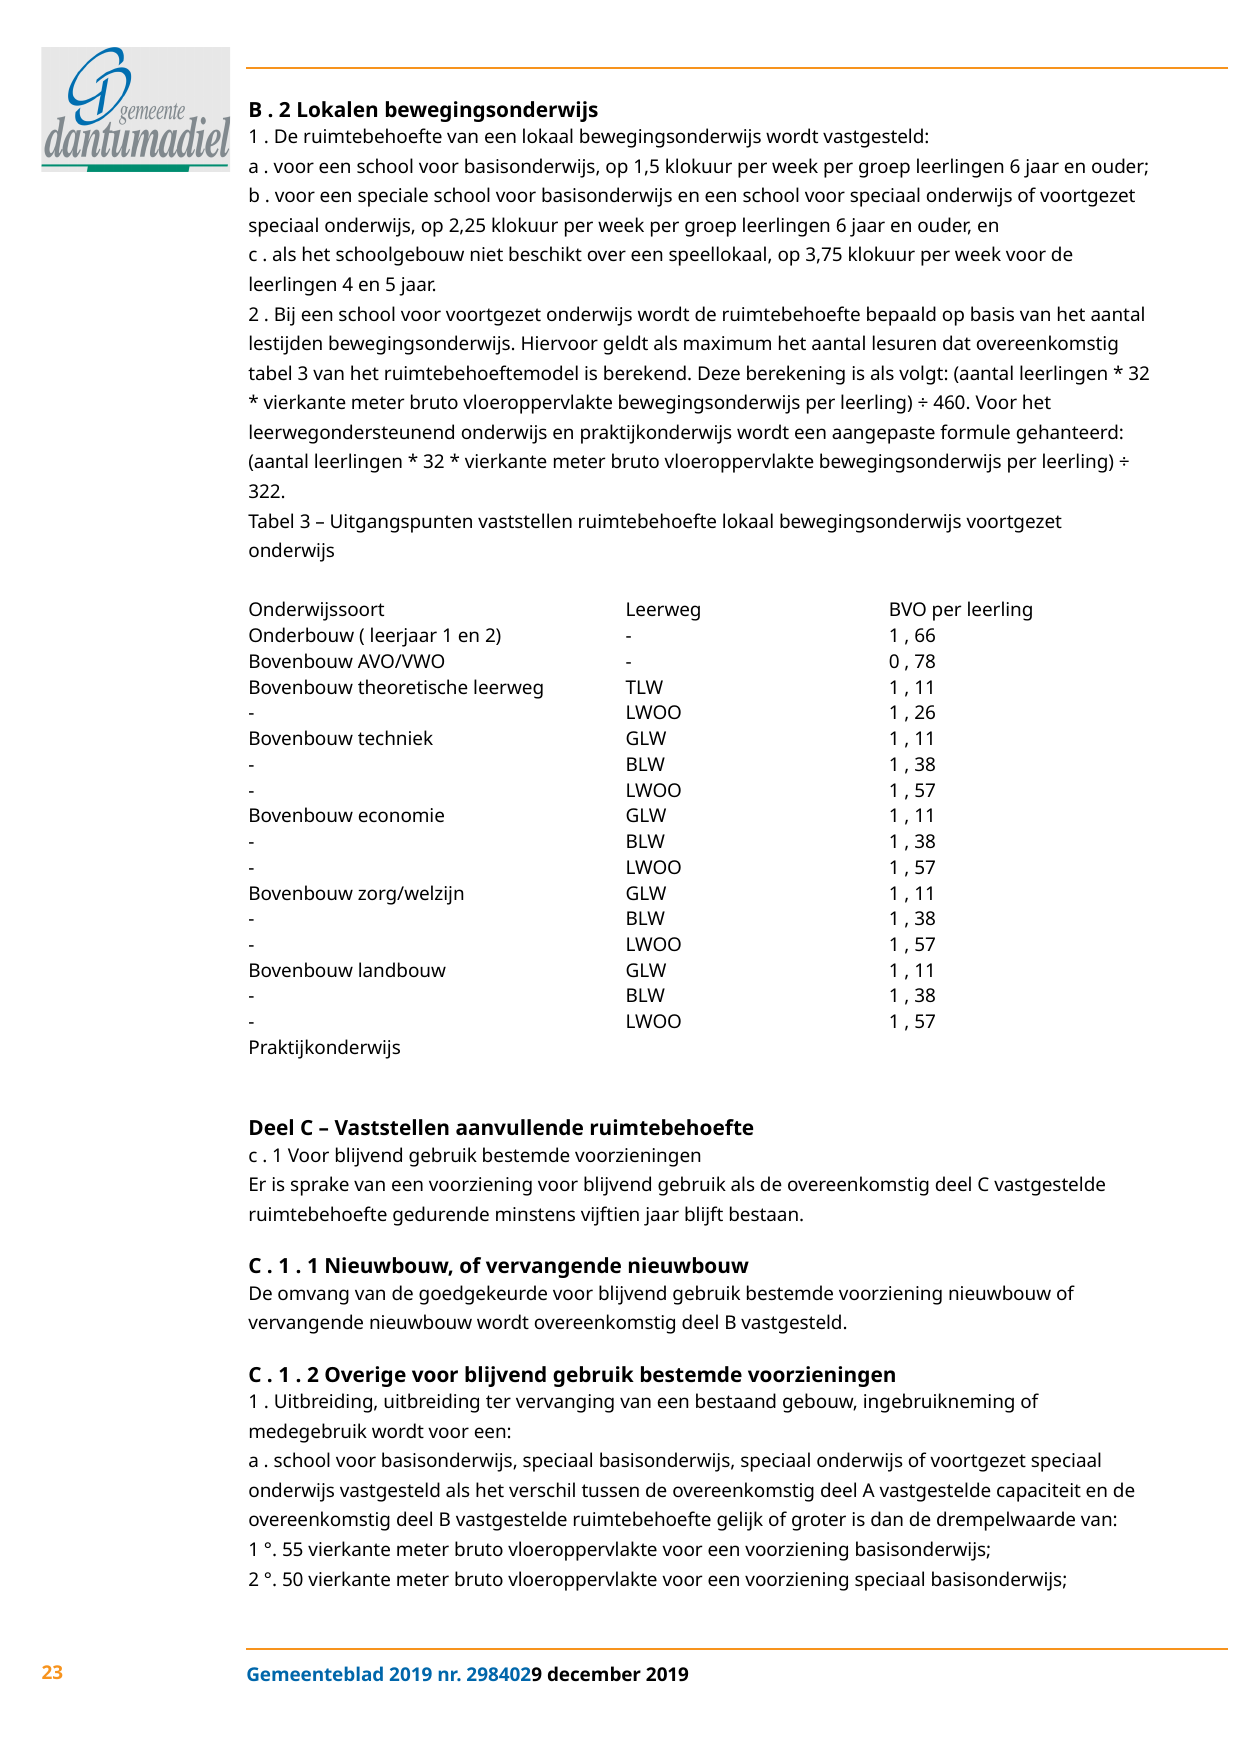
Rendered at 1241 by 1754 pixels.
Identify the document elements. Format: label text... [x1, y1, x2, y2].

table_cell - [248, 700, 625, 725]
table_cell 1 , 38 [889, 828, 1152, 854]
table_cell - [248, 854, 625, 880]
table_cell 0 , 78 [889, 648, 1152, 674]
text b . voor een speciale school voor basisonderwijs en een school voor speciaal onderwijs of voortgezet speciaal onderwijs, op 2,25 klokuur per week per groep leerlingen 6 jaar en ouder, en [248, 182, 1152, 238]
text a . voor een school voor basisonderwijs, op 1,5 klokuur per week per groep leerlingen 6 jaar en ouder; [248, 153, 1152, 178]
text C . 1 . 1 Nieuwbouw, of vervangende nieuwbouw [248, 1251, 1152, 1280]
table_cell 1 , 57 [889, 1008, 1152, 1034]
table_cell Praktijkonderwijs [248, 1034, 625, 1060]
table_cell LWOO [625, 854, 888, 880]
table_cell GLW [625, 803, 888, 828]
table_cell 1 , 26 [889, 700, 1152, 725]
table_cell TLW [625, 674, 888, 699]
picture [41, 47, 231, 172]
table_cell 1 , 66 [889, 623, 1152, 648]
table_cell BLW [625, 828, 888, 854]
table_cell LWOO [625, 931, 888, 957]
table_cell Onderbouw ( leerjaar 1 en 2) [248, 623, 625, 648]
table_cell 1 , 57 [889, 854, 1152, 880]
table_cell LWOO [625, 700, 888, 725]
table_cell - [248, 905, 625, 931]
table_cell Bovenbouw landbouw [248, 957, 625, 983]
table_cell - [625, 623, 888, 648]
table_header Leerweg [625, 597, 888, 622]
table_cell LWOO [625, 777, 888, 802]
table_cell BLW [625, 983, 888, 1008]
table_cell [625, 1034, 888, 1060]
text c . 1 Voor blijvend gebruik bestemde voorzieningen [248, 1142, 1152, 1168]
table_cell - [248, 828, 625, 854]
table_cell 1 , 11 [889, 957, 1152, 983]
table_cell 1 , 11 [889, 803, 1152, 828]
text a . school voor basisonderwijs, speciaal basisonderwijs, speciaal onderwijs of voortgezet speciaal onderwijs vastgesteld als het verschil tussen de overeenkomstig deel A vastgestelde capaciteit en de overeenkomstig deel B vastgestelde ruimtebehoefte gelijk of groter is dan de drempelwaarde van: [248, 1447, 1152, 1532]
text c . als het schoolgebouw niet beschikt over een speellokaal, op 3,75 klokuur per week voor de leerlingen 4 en 5 jaar. [248, 242, 1152, 297]
table_cell 1 , 11 [889, 674, 1152, 699]
text B . 2 Lokalen bewegingsonderwijs [248, 95, 1152, 123]
table_cell 1 , 38 [889, 751, 1152, 777]
table_cell LWOO [625, 1008, 888, 1034]
table_cell - [248, 751, 625, 777]
table_cell 1 , 38 [889, 905, 1152, 931]
table_header Onderwijssoort [248, 597, 625, 622]
text 2 . Bij een school voor voortgezet onderwijs wordt de ruimtebehoefte bepaald op basis van het aantal lestijden bewegingsonderwijs. Hiervoor geldt als maximum het aantal lesuren dat overeenkomstig tabel 3 van het ruimtebehoeftemodel is berekend. Deze berekening is als volgt: (aantal leerlingen * 32 * vierkante meter bruto vloeroppervlakte bewegingsonderwijs per leerling) ÷ 460. Voor het leerwegondersteunend onderwijs en praktijkonderwijs wordt een aangepaste formule gehanteerd: (aantal leerlingen * 32 * vierkante meter bruto vloeroppervlakte bewegingsonderwijs per leerling) ÷ 322. [248, 301, 1152, 504]
table_cell - [248, 983, 625, 1008]
text De omvang van de goedgekeurde voor blijvend gebruik bestemde voorziening nieuwbouw of vervangende nieuwbouw wordt overeenkomstig deel B vastgesteld. [248, 1280, 1152, 1335]
table_cell - [248, 777, 625, 802]
text 2 °. 50 vierkante meter bruto vloeroppervlakte voor een voorziening speciaal basisonderwijs; [248, 1566, 1152, 1592]
table_cell GLW [625, 880, 888, 905]
table_cell BLW [625, 905, 888, 931]
text Tabel 3 – Uitgangspunten vaststellen ruimtebehoefte lokaal bewegingsonderwijs voortgezet onderwijs [248, 508, 1152, 563]
table_cell 1 , 11 [889, 880, 1152, 905]
table_cell GLW [625, 725, 888, 751]
table_cell - [248, 931, 625, 957]
table_header BVO per leerling [889, 597, 1152, 622]
table_cell GLW [625, 957, 888, 983]
text 1 °. 55 vierkante meter bruto vloeroppervlakte voor een voorziening basisonderwijs; [248, 1536, 1152, 1562]
table_cell Bovenbouw economie [248, 803, 625, 828]
table_cell Bovenbouw zorg/welzijn [248, 880, 625, 905]
table_cell Bovenbouw AVO/VWO [248, 648, 625, 674]
table_cell - [248, 1008, 625, 1034]
table_cell Bovenbouw techniek [248, 725, 625, 751]
table_cell [889, 1034, 1152, 1060]
text 1 . Uitbreiding, uitbreiding ter vervanging van een bestaand gebouw, ingebruikneming of medegebruik wordt voor een: [248, 1388, 1152, 1444]
table_cell 1 , 57 [889, 931, 1152, 957]
text C . 1 . 2 Overige voor blijvend gebruik bestemde voorzieningen [248, 1360, 1152, 1388]
table_cell 1 , 57 [889, 777, 1152, 802]
text Er is sprake van een voorziening voor blijvend gebruik als de overeenkomstig deel C vastgestelde ruimtebehoefte gedurende minstens vijftien jaar blijft bestaan. [248, 1171, 1152, 1227]
table_cell 1 , 11 [889, 725, 1152, 751]
table_cell Bovenbouw theoretische leerweg [248, 674, 625, 699]
table_cell 1 , 38 [889, 983, 1152, 1008]
text 1 . De ruimtebehoefte van een lokaal bewegingsonderwijs wordt vastgesteld: [248, 123, 1152, 149]
text Deel C – Vaststellen aanvullende ruimtebehoefte [248, 1113, 1152, 1142]
table_cell - [625, 648, 888, 674]
table_cell BLW [625, 751, 888, 777]
